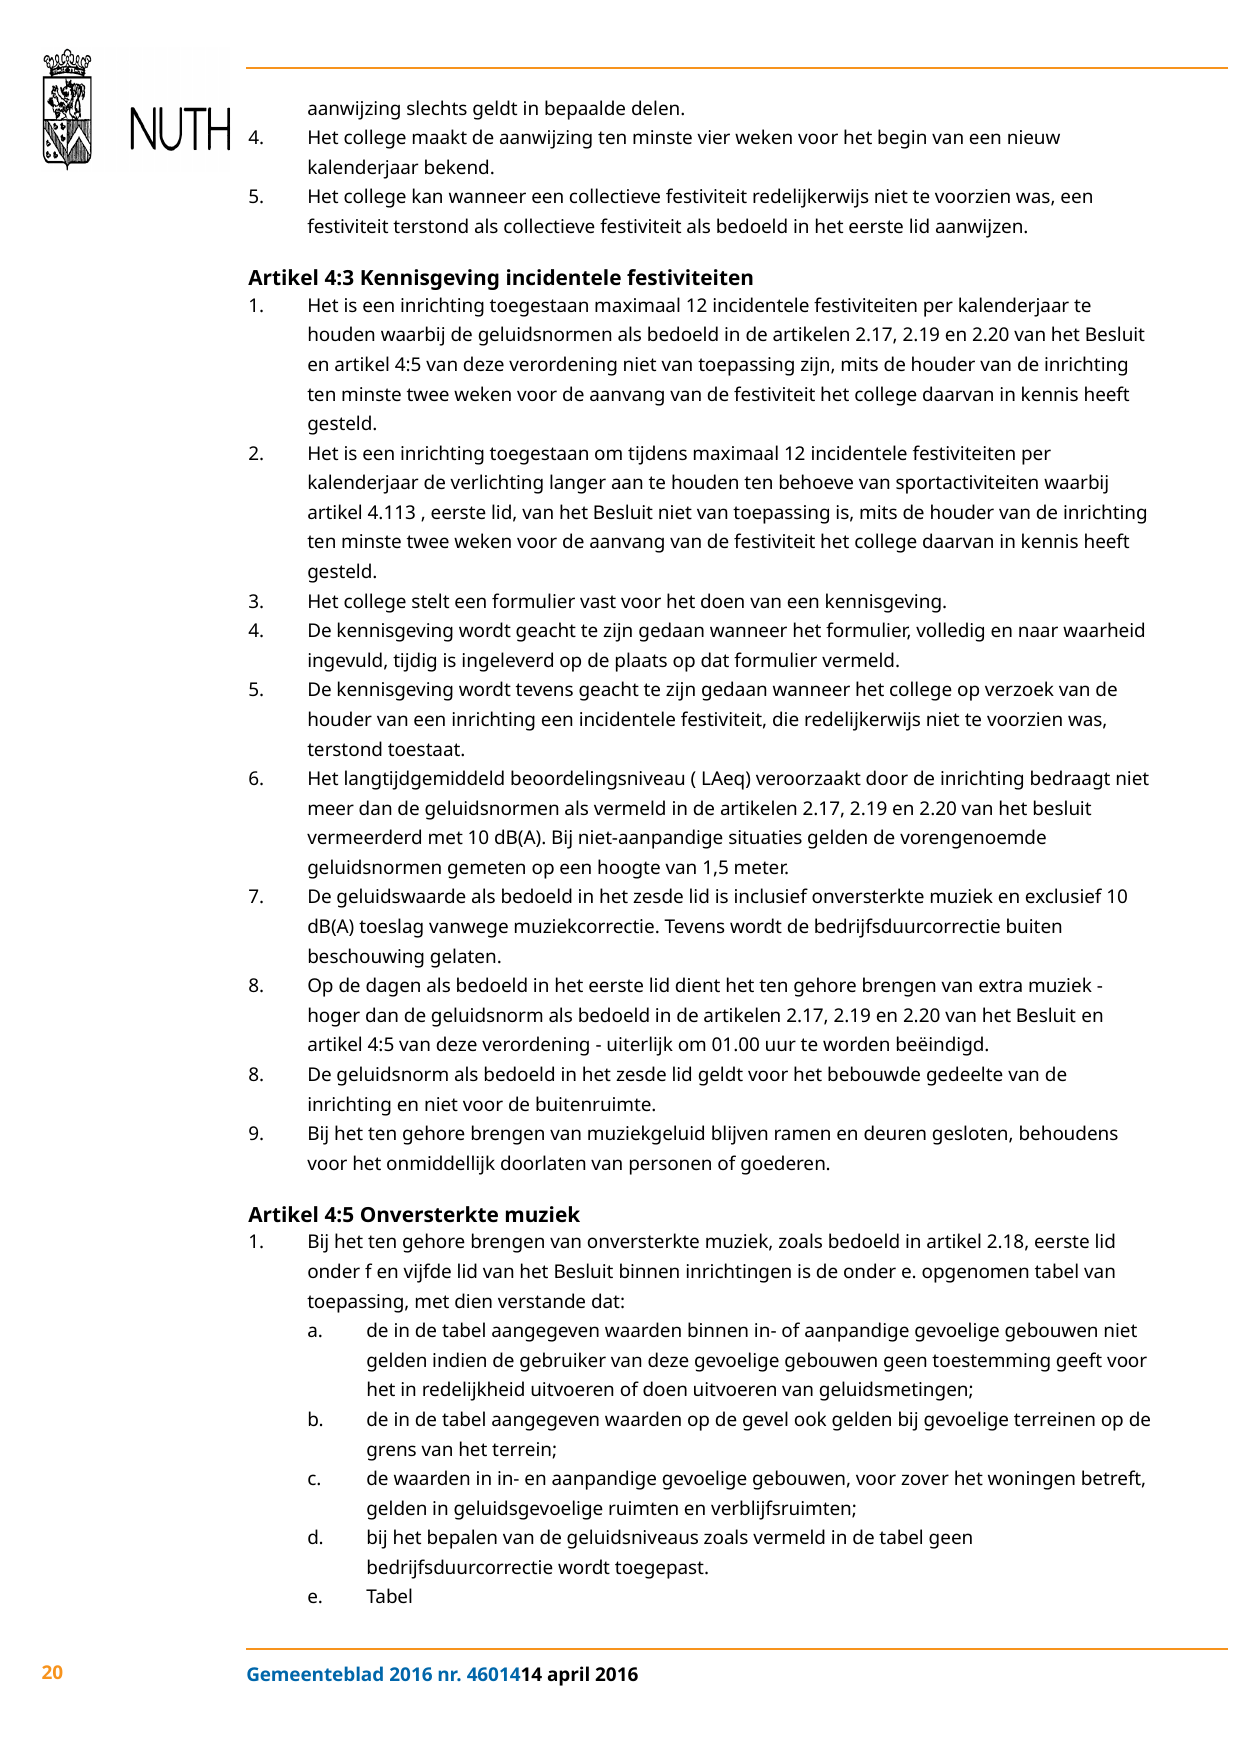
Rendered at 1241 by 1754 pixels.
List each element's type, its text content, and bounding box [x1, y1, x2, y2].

list Het is een inrichting toegestaan maximaal 12 incidentele festiviteiten per kalenderjaar te houden waarbij de geluidsnormen als bedoeld in de artikelen 2.17, 2.19 en 2.20 van het Besluit en artikel 4:5 van deze verordening niet van toepassing zijn, mits de houder van de inrichting ten minste twee weken voor de aanvang van de festiviteit het college daarvan in kennis heeft gesteld. [248, 292, 1152, 436]
list Het college kan wanneer een collectieve festiviteit redelijkerwijs niet te voorzien was, een festiviteit terstond als collectieve festiviteit als bedoeld in het eerste lid aanwijzen. [248, 183, 1152, 239]
text Artikel 4:5 Onversterkte muziek [248, 1200, 1152, 1229]
list Tabel [307, 1584, 1152, 1609]
list de in de tabel aangegeven waarden op de gevel ook gelden bij gevoelige terreinen op de grens van het terrein; [307, 1406, 1152, 1462]
list Bij het ten gehore brengen van muziekgeluid blijven ramen en deuren gesloten, behoudens voor het onmiddellijk doorlaten van personen of goederen. [248, 1120, 1152, 1176]
text Artikel 4:3 Kennisgeving incidentele festiviteiten [248, 263, 1152, 292]
picture [41, 47, 231, 172]
list Het langtijdgemiddeld beoordelingsniveau ( LAeq) veroorzaakt door de inrichting bedraagt niet meer dan de geluidsnormen als vermeld in de artikelen 2.17, 2.19 en 2.20 van het besluit vermeerderd met 10 dB(A). Bij niet-aanpandige situaties gelden de vorengenoemde geluidsnormen gemeten op een hoogte van 1,5 meter. [248, 765, 1152, 880]
list De geluidswaarde als bedoeld in het zesde lid is inclusief onversterkte muziek en exclusief 10 dB(A) toeslag vanwege muziekcorrectie. Tevens wordt de bedrijfsduurcorrectie buiten beschouwing gelaten. [248, 884, 1152, 968]
list Het college maakt de aanwijzing ten minste vier weken voor het begin van een nieuw kalenderjaar bekend. [248, 124, 1152, 180]
list de waarden in in- en aanpandige gevoelige gebouwen, voor zover het woningen betreft, gelden in geluidsgevoelige ruimten en verblijfsruimten; [307, 1465, 1152, 1521]
list Het is een inrichting toegestaan om tijdens maximaal 12 incidentele festiviteiten per kalenderjaar de verlichting langer aan te houden ten behoeve van sportactiviteiten waarbij artikel 4.113 , eerste lid, van het Besluit niet van toepassing is, mits de houder van de inrichting ten minste twee weken voor de aanvang van de festiviteit het college daarvan in kennis heeft gesteld. [248, 440, 1152, 584]
list bij het bepalen van de geluidsniveaus zoals vermeld in de tabel geen bedrijfsduurcorrectie wordt toegepast. [307, 1524, 1152, 1580]
list de in de tabel aangegeven waarden binnen in- of aanpandige gevoelige gebouwen niet gelden indien de gebruiker van deze gevoelige gebouwen geen toestemming geeft voor het in redelijkheid uitvoeren of doen uitvoeren van geluidsmetingen; [307, 1317, 1152, 1402]
list Het college stelt een formulier vast voor het doen van een kennisgeving. [248, 588, 1152, 613]
list De kennisgeving wordt geacht te zijn gedaan wanneer het formulier, volledig en naar waarheid ingevuld, tijdig is ingeleverd op de plaats op dat formulier vermeld. [248, 617, 1152, 673]
list De kennisgeving wordt tevens geacht te zijn gedaan wanneer het college op verzoek van de houder van een inrichting een incidentele festiviteit, die redelijkerwijs niet te voorzien was, terstond toestaat. [248, 677, 1152, 761]
list Op de dagen als bedoeld in het eerste lid dient het ten gehore brengen van extra muziek - hoger dan de geluidsnorm als bedoeld in de artikelen 2.17, 2.19 en 2.20 van het Besluit en artikel 4:5 van deze verordening - uiterlijk om 01.00 uur te worden beëindigd. [248, 972, 1152, 1057]
list Bij het ten gehore brengen van onversterkte muziek, zoals bedoeld in artikel 2.18, eerste lid onder f en vijfde lid van het Besluit binnen inrichtingen is de onder e. opgenomen tabel van toepassing, met dien verstande dat: [248, 1229, 1152, 1314]
list aanwijzing slechts geldt in bepaalde delen. [248, 95, 1152, 121]
list De geluidsnorm als bedoeld in het zesde lid geldt voor het bebouwde gedeelte van de inrichting en niet voor de buitenruimte. [248, 1061, 1152, 1116]
